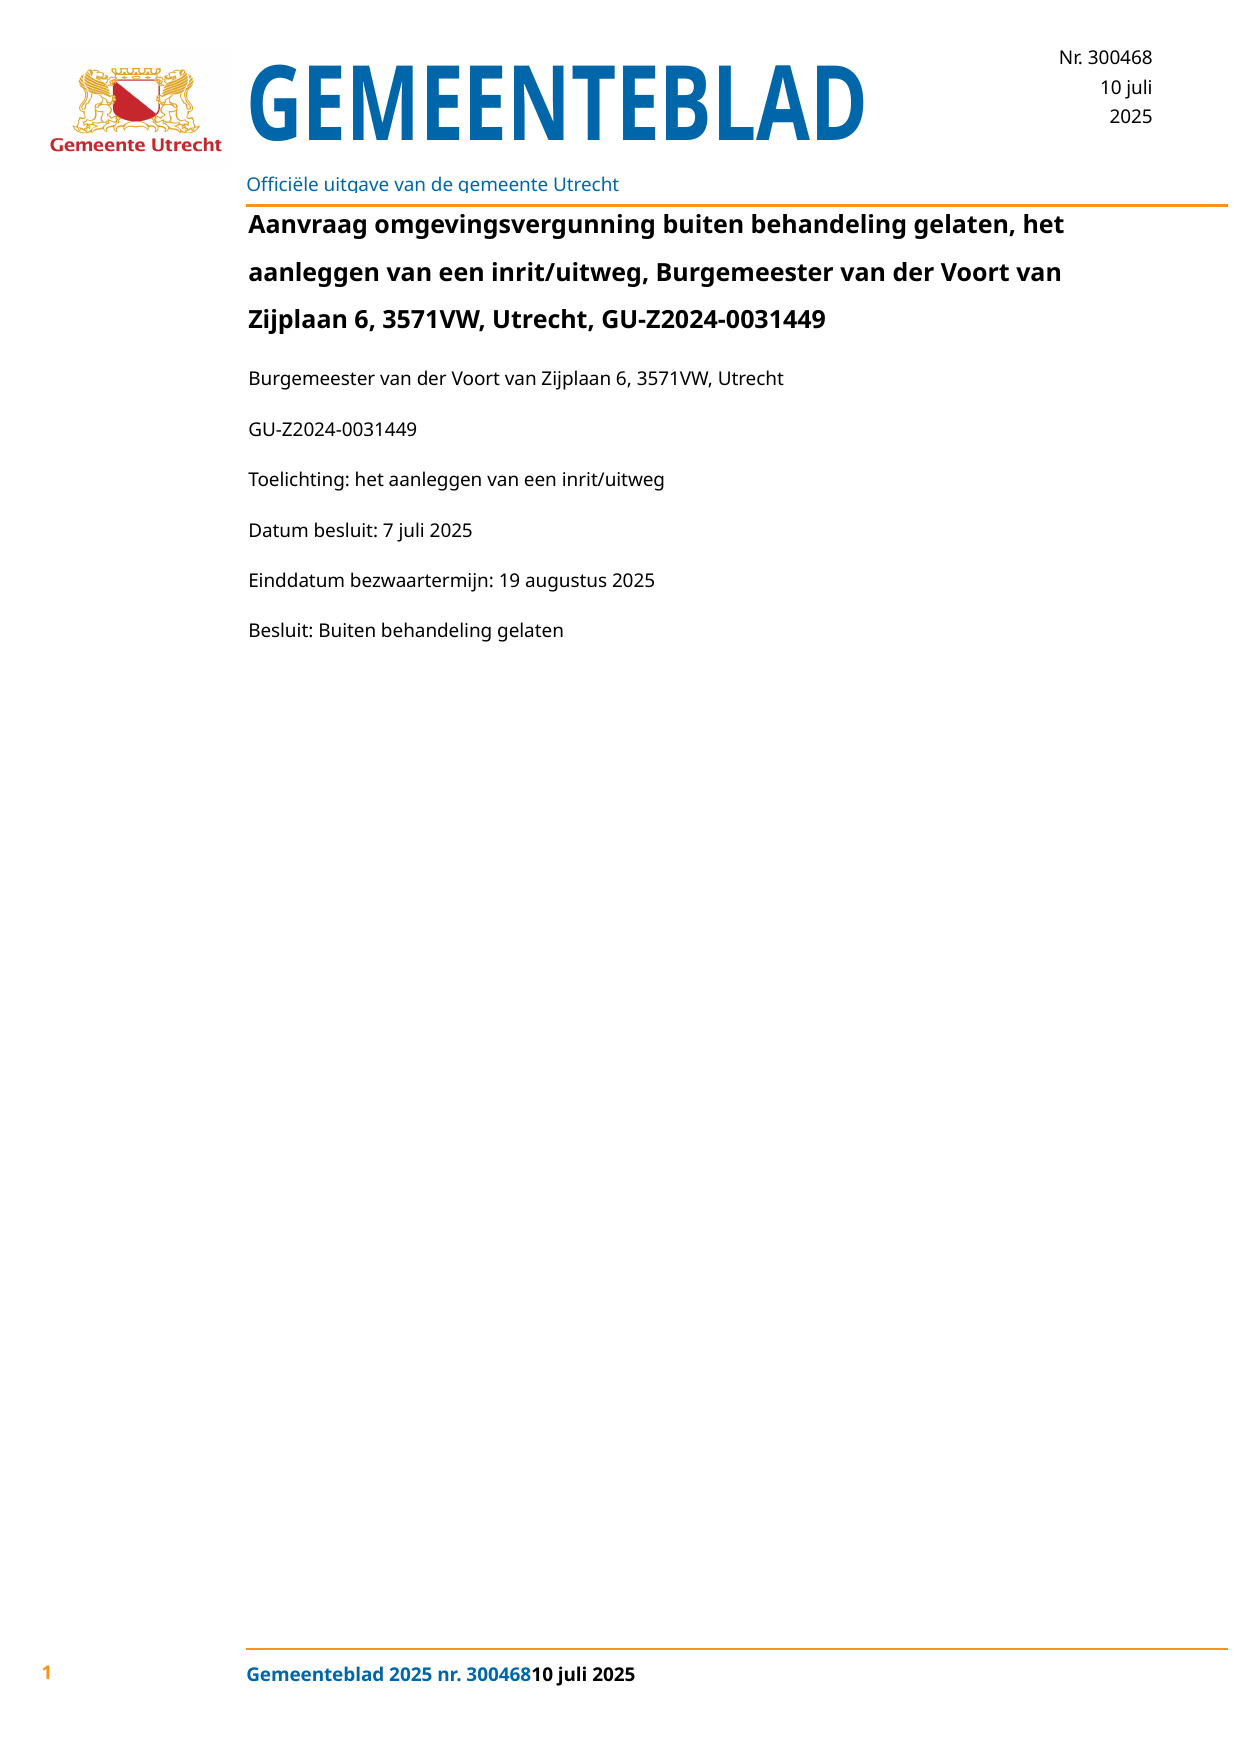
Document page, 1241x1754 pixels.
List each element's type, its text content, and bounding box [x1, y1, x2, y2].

text Burgemeester van der Voort van Zijplaan 6, 3571VW, Utrecht [248, 366, 1152, 391]
text Toelichting: het aanleggen van een inrit/uitweg [248, 466, 1152, 492]
text Aanvraag omgevingsvergunning buiten behandeling gelaten, het aanleggen van een inrit/uitweg, Burgemeester van der Voort van Zijplaan 6, 3571VW, Utrecht, GU-Z2024-0031449 [248, 207, 1152, 336]
text Einddatum bezwaartermijn: 19 augustus 2025 [248, 567, 1152, 593]
text GU-Z2024-0031449 [248, 416, 1152, 442]
text Besluit: Buiten behandeling gelaten [248, 618, 1152, 643]
picture [41, 47, 231, 172]
text Datum besluit: 7 juli 2025 [248, 517, 1152, 542]
